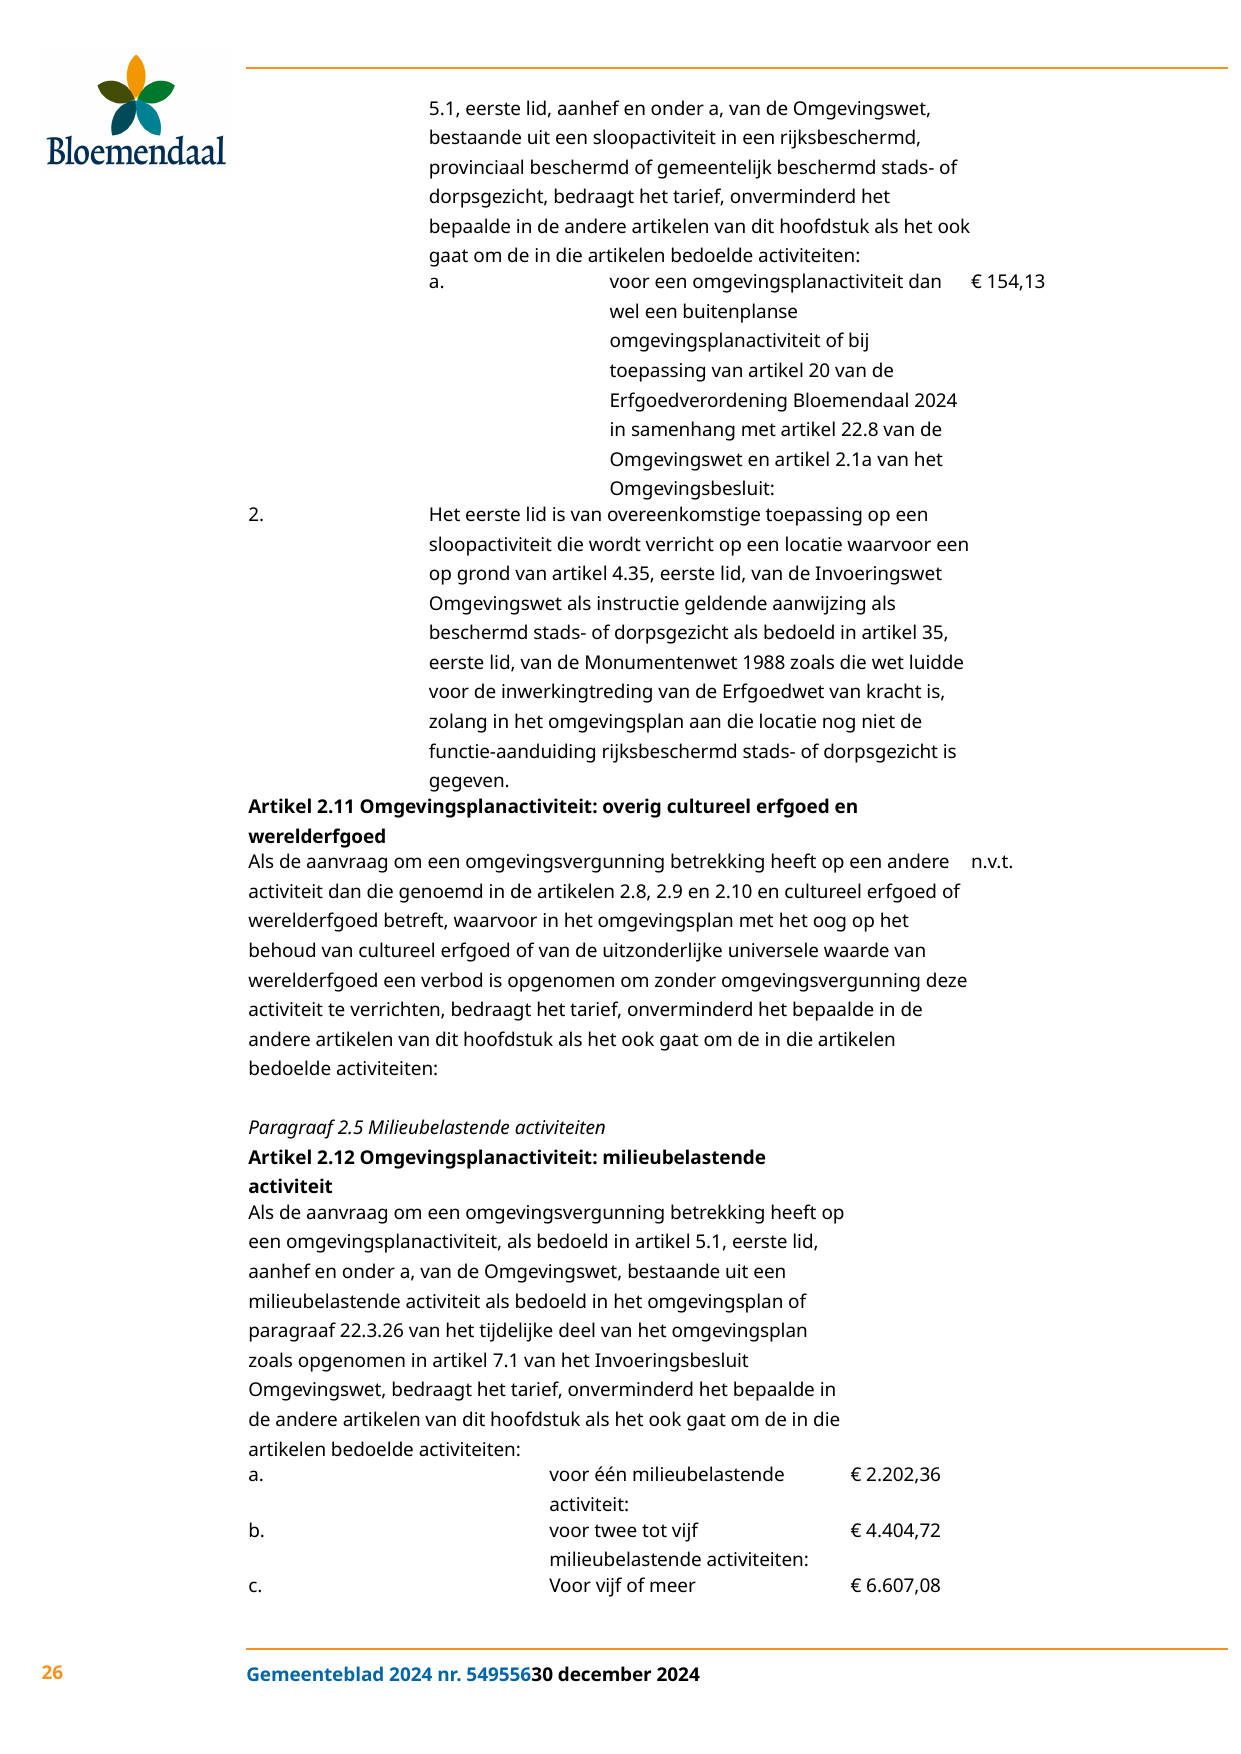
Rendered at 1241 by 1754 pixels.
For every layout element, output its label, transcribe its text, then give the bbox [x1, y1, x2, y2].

table_cell € 4.404,72 [850, 1517, 1152, 1572]
table_cell [971, 793, 1152, 848]
table_cell € 2.202,36 [850, 1462, 1152, 1517]
table_cell € 154,13 [971, 269, 1152, 501]
table_cell Voor vijf of meer [549, 1572, 850, 1598]
table_cell [971, 501, 1152, 793]
table_cell [248, 269, 429, 501]
table_cell 2. [248, 501, 429, 793]
table_cell [248, 95, 429, 268]
table_cell [971, 95, 1152, 268]
table_cell [850, 1199, 1152, 1462]
table_cell Als de aanvraag om een omgevingsvergunning betrekking heeft op een andere activiteit dan die genoemd in de artikelen 2.8, 2.9 en 2.10 en cultureel erfgoed of werelderfgoed betreft, waarvoor in het omgevingsplan met het oog op het behoud van cultureel erfgoed of van de uitzonderlijke universele waarde van werelderfgoed een verbod is opgenomen om zonder omgevingsvergunning deze activiteit te verrichten, bedraagt het tarief, onverminderd het bepaalde in de andere artikelen van dit hoofdstuk als het ook gaat om de in die artikelen bedoelde activiteiten: [248, 849, 971, 1081]
text Paragraaf 2.5 Milieubelastende activiteiten [248, 1114, 1152, 1140]
table_cell a. [248, 1462, 549, 1517]
table_cell c. [248, 1572, 549, 1598]
table_cell Als de aanvraag om een omgevingsvergunning betrekking heeft op een omgevingsplanactiviteit, als bedoeld in artikel 5.1, eerste lid, aanhef en onder a, van de Omgevingswet, bestaande uit een milieubelastende activiteit als bedoeld in het omgevingsplan of paragraaf 22.3.26 van het tijdelijke deel van het omgevingsplan zoals opgenomen in artikel 7.1 van het Invoeringsbesluit Omgevingswet, bedraagt het tarief, onverminderd het bepaalde in de andere artikelen van dit hoofdstuk als het ook gaat om de in die artikelen bedoelde activiteiten: [248, 1199, 850, 1462]
table_cell b. [248, 1517, 549, 1572]
table_cell voor twee tot vijf milieubelastende activiteiten: [549, 1517, 850, 1572]
table_cell 5.1, eerste lid, aanhef en onder a, van de Omgevingswet, bestaande uit een sloopactiviteit in een rijksbeschermd, provinciaal beschermd of gemeentelijk beschermd stads- of dorpsgezicht, bedraagt het tarief, onverminderd het bepaalde in de andere artikelen van dit hoofdstuk als het ook gaat om de in die artikelen bedoelde activiteiten: [429, 95, 971, 268]
table_cell voor één milieubelastende activiteit: [549, 1462, 850, 1517]
table_cell Artikel 2.11 Omgevingsplanactiviteit: overig cultureel erfgoed en werelderfgoed [248, 793, 971, 848]
table_cell Het eerste lid is van overeenkomstige toepassing op een sloopactiviteit die wordt verricht op een locatie waarvoor een op grond van artikel 4.35, eerste lid, van de Invoeringswet Omgevingswet als instructie geldende aanwijzing als beschermd stads- of dorpsgezicht als bedoeld in artikel 35, eerste lid, van de Monumentenwet 1988 zoals die wet luidde voor de inwerkingtreding van de Erfgoedwet van kracht is, zolang in het omgevingsplan aan die locatie nog niet de functie-aanduiding rijksbeschermd stads- of dorpsgezicht is gegeven. [429, 501, 971, 793]
table_header [850, 1144, 1152, 1199]
table_cell € 6.607,08 [850, 1572, 1152, 1598]
picture [41, 47, 231, 172]
table_cell voor een omgevingsplanactiviteit dan wel een buitenplanse omgevingsplanactiviteit of bij toepassing van artikel 20 van de Erfgoedverordening Bloemendaal 2024 in samenhang met artikel 22.8 van de Omgevingswet en artikel 2.1a van het Omgevingsbesluit: [609, 269, 971, 501]
table_cell n.v.t. [971, 849, 1152, 1081]
table_header Artikel 2.12 Omgevingsplanactiviteit: milieubelastende activiteit [248, 1144, 850, 1199]
table_cell a. [429, 269, 609, 501]
